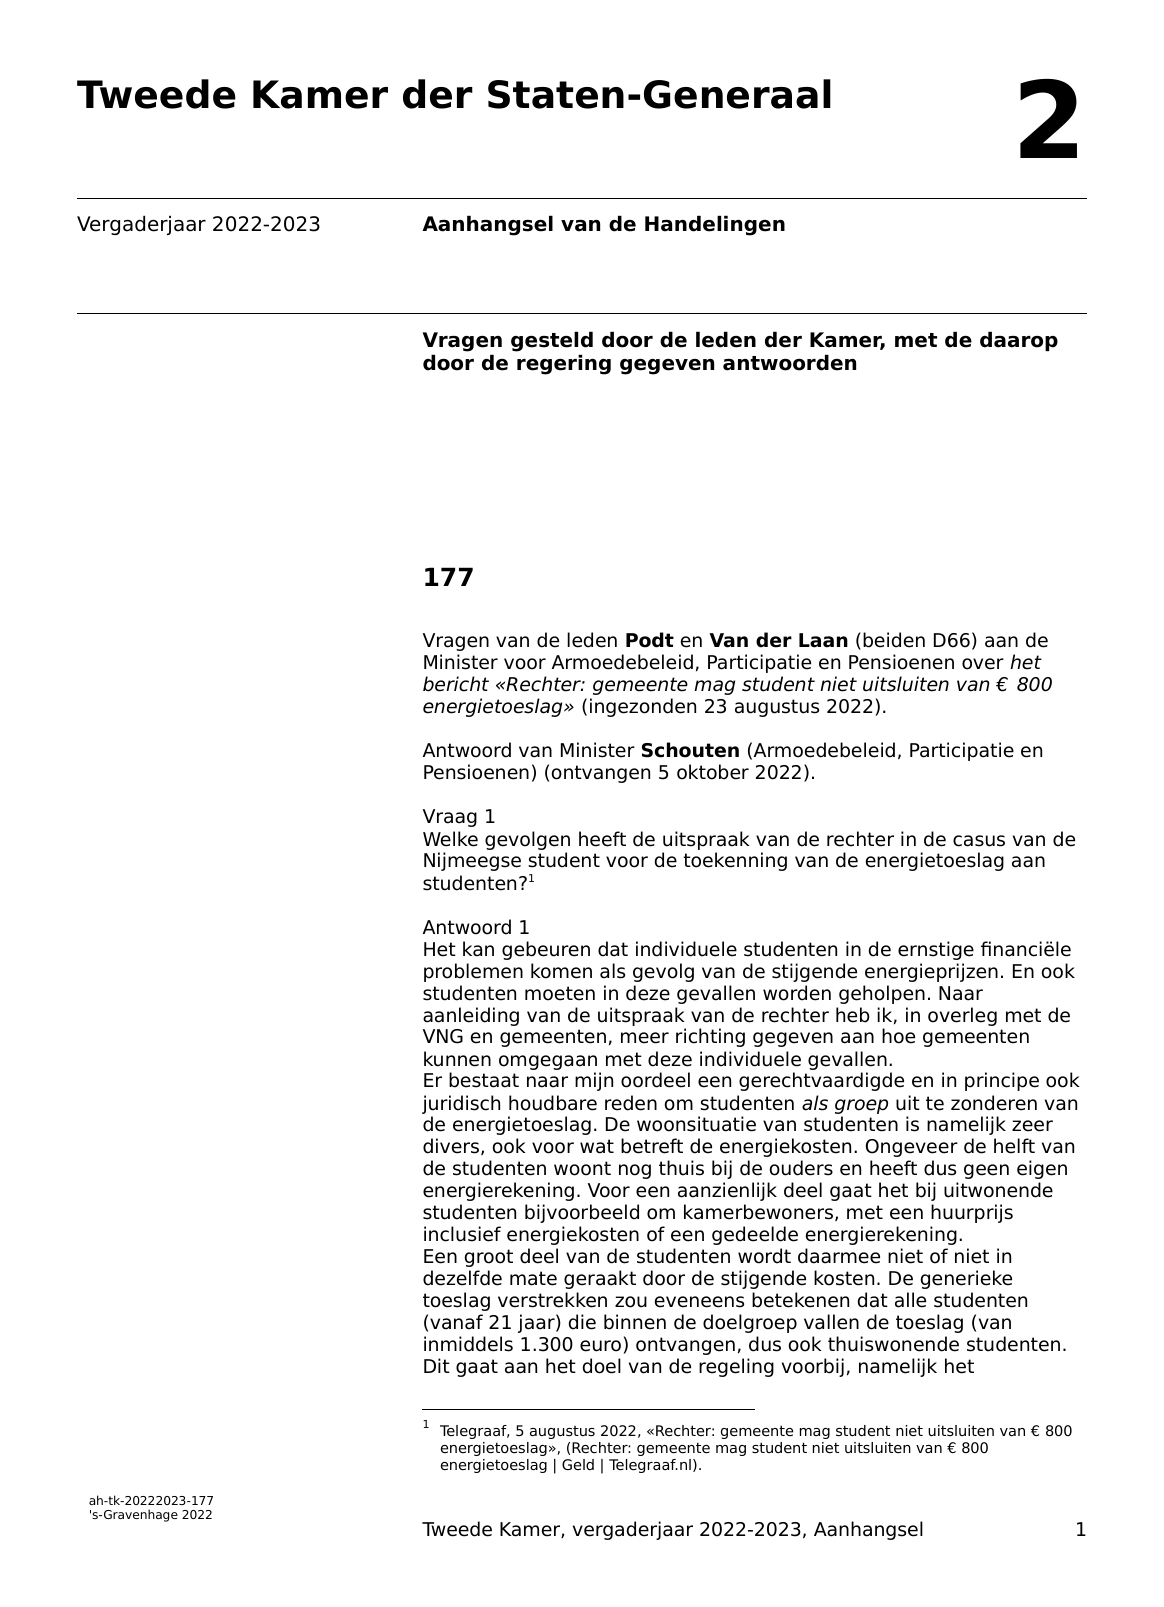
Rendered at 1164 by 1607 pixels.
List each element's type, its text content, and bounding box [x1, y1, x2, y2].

text Welke gevolgen heeft de uitspraak van de rechter in de casus van de Nijmeegse student voor de toekenning van de energietoeslag aan studenten? [422, 828, 1087, 894]
text ah-tk-20222023-177 [88, 1494, 323, 1508]
text Antwoord van Minister Schouten (Armoedebeleid, Participatie en Pensioenen) (ontvangen 5 oktober 2022). [422, 740, 1087, 784]
text Een groot deel van de studenten wordt daarmee niet of niet in dezelfde mate geraakt door de stijgende kosten. De generieke toeslag verstrekken zou eveneens betekenen dat alle studenten (vanaf 21 jaar) die binnen de doelgroep vallen de toeslag (van inmiddels 1.300 euro) ontvangen, dus ook thuiswonende studenten. Dit gaat aan het doel van de regeling voorbij, namelijk het [422, 1246, 1087, 1378]
text 's-Gravenhage 2022 [88, 1508, 323, 1522]
table_cell Vergaderjaar 2022-2023 [77, 199, 422, 313]
table_header 2 [886, 59, 1087, 198]
table_cell Aanhangsel van de Handelingen [422, 199, 1087, 313]
text 177 [422, 563, 1087, 592]
text Er bestaat naar mijn oordeel een gerechtvaardigde en in principe ook juridisch houdbare reden om studenten als groep uit te zonderen van de energietoeslag. De woonsituatie van studenten is namelijk zeer divers, ook voor wat betreft de energiekosten. Ongeveer de helft van de studenten woont nog thuis bij de ouders en heeft dus geen eigen energierekening. Voor een aanzienlijk deel gaat het bij uitwonende studenten bijvoorbeeld om kamerbewoners, met een huurprijs inclusief energiekosten of een gedeelde energierekening. [422, 1070, 1087, 1246]
text Vragen van de leden Podt en Van der Laan (beiden D66) aan de Minister voor Armoedebeleid, Participatie en Pensioenen over het bericht «Rechter: gemeente mag student niet uitsluiten van € 800 energietoeslag» (ingezonden 23 augustus 2022). [422, 630, 1087, 718]
table_cell Vragen gesteld door de leden der Kamer, met de daarop door de regering gegeven antwoorden [422, 314, 1087, 375]
text Telegraaf, 5 augustus 2022, «Rechter: gemeente mag student niet uitsluiten van € 800 energietoeslag», (Rechter: gemeente mag student niet uitsluiten van € 800 energietoeslag | Geld | Telegraaf.nl). [422, 1418, 1087, 1474]
table_cell [77, 314, 422, 375]
text Vraag 1 [422, 806, 1087, 828]
table_header Tweede Kamer der Staten-Generaal [77, 59, 886, 198]
text Antwoord 1 [422, 917, 1087, 938]
text Het kan gebeuren dat individuele studenten in de ernstige financiële problemen komen als gevolg van de stijgende energieprijzen. En ook studenten moeten in deze gevallen worden geholpen. Naar aanleiding van de uitspraak van de rechter heb ik, in overleg met de VNG en gemeenten, meer richting gegeven aan hoe gemeenten kunnen omgegaan met deze individuele gevallen. [422, 938, 1087, 1070]
